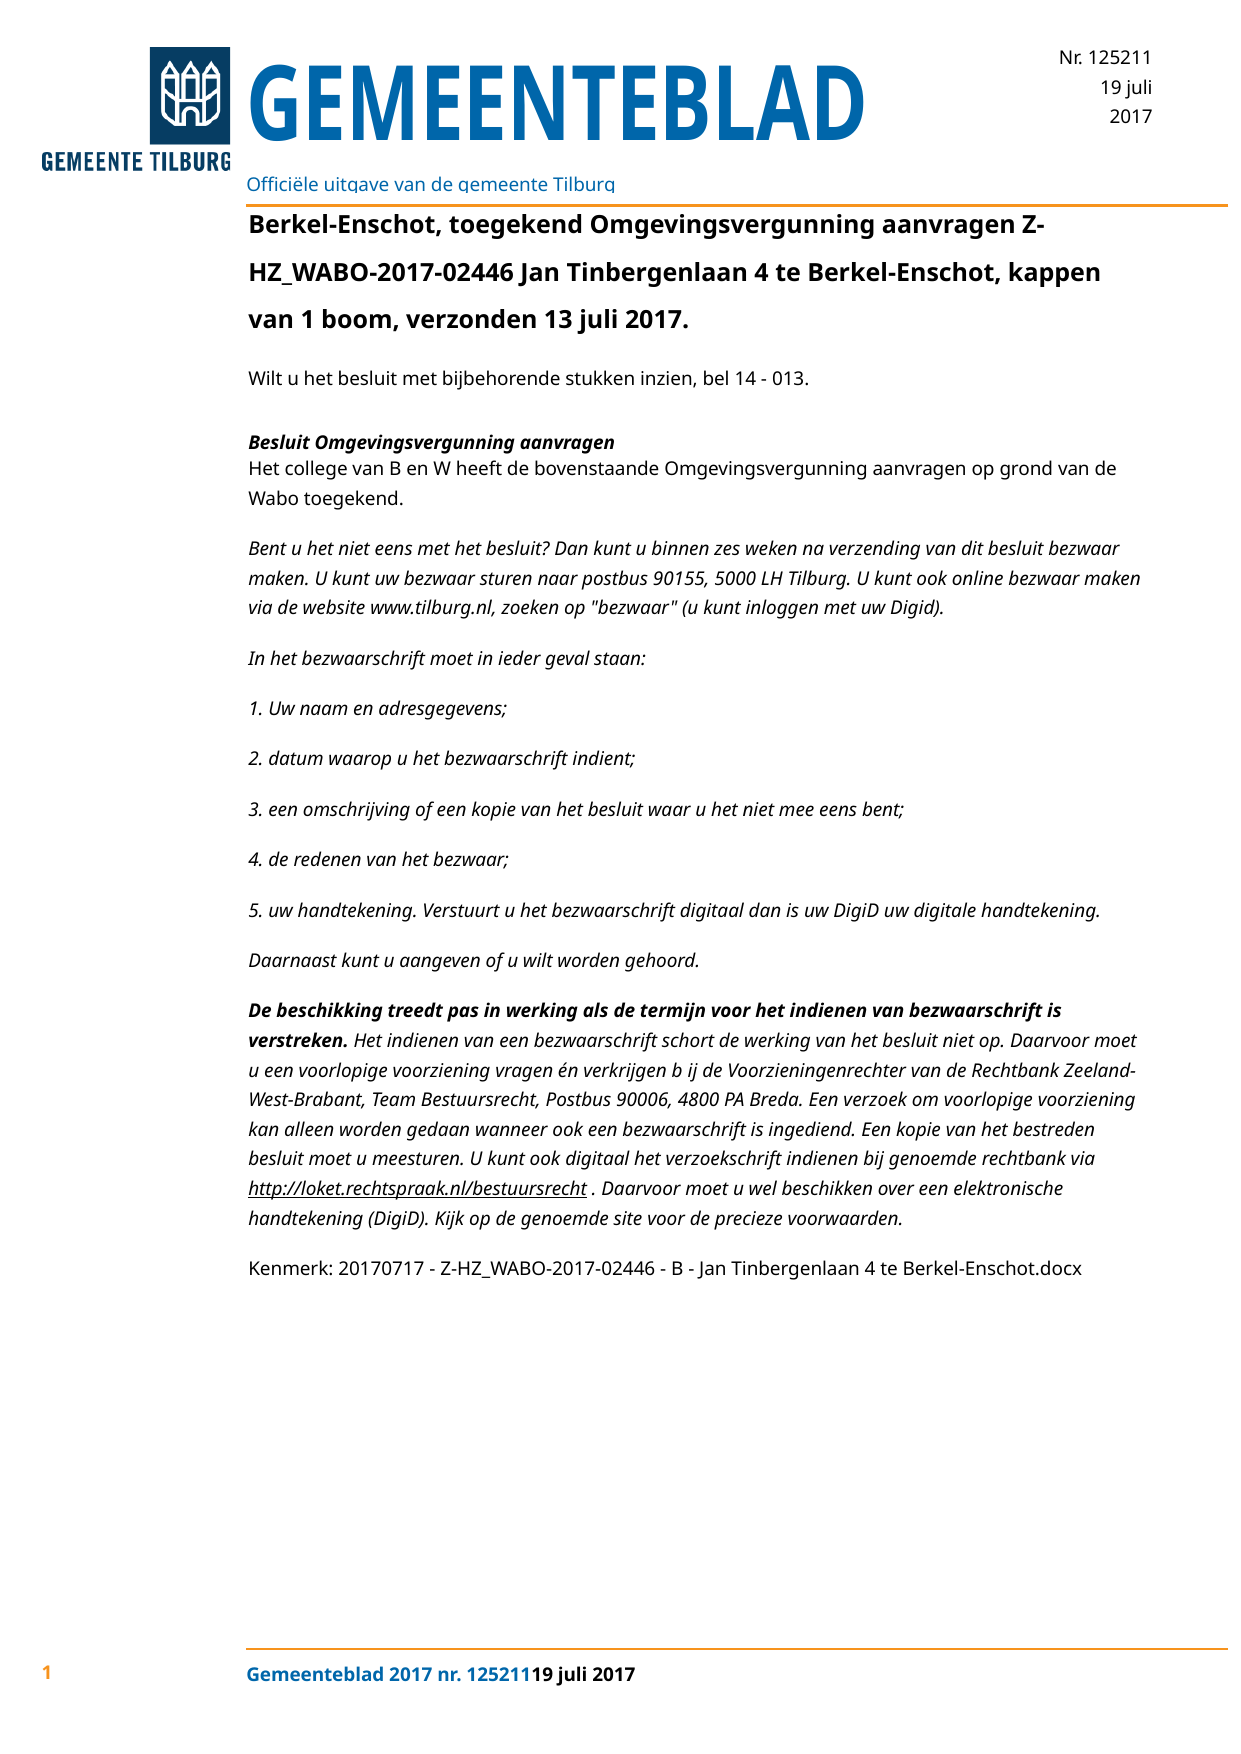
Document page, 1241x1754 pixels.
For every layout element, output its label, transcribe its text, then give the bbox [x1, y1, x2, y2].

text Daarnaast kunt u aangeven of u wilt worden gehoord. [248, 947, 1152, 973]
text 2. datum waarop u het bezwaarschrift indient; [248, 746, 1152, 771]
picture [41, 47, 231, 172]
text Kenmerk: 20170717 - Z-HZ_WABO-2017-02446 - B - Jan Tinbergenlaan 4 te Berkel-Enschot.docx [248, 1255, 1152, 1281]
text Besluit Omgevingsvergunning aanvragen [248, 429, 1152, 455]
text De beschikking treedt pas in werking als de termijn voor het indienen van bezwaarschrift is verstreken. Het indienen van een bezwaarschrift schort de werking van het besluit niet op. Daarvoor moet u een voorlopige voorziening vragen én verkrijgen b ij de Voorzieningenrechter van de Rechtbank Zeeland-West-Brabant, Team Bestuursrecht, Postbus 90006, 4800 PA Breda. Een verzoek om voorlopige voorziening kan alleen worden gedaan wanneer ook een bezwaarschrift is ingediend. Een kopie van het bestreden besluit moet u meesturen. U kunt ook digitaal het verzoekschrift indienen bij genoemde rechtbank via http://loket.rechtspraak.nl/bestuursrecht . Daarvoor moet u wel beschikken over een elektronische handtekening (DigiD). Kijk op de genoemde site voor de precieze voorwaarden. [248, 998, 1152, 1231]
text 3. een omschrijving of een kopie van het besluit waar u het niet mee eens bent; [248, 796, 1152, 822]
text Wilt u het besluit met bijbehorende stukken inzien, bel 14 - 013. [248, 366, 1152, 391]
text Bent u het niet eens met het besluit? Dan kunt u binnen zes weken na verzending van dit besluit bezwaar maken. U kunt uw bezwaar sturen naar postbus 90155, 5000 LH Tilburg. U kunt ook online bezwaar maken via de website www.tilburg.nl, zoeken op "bezwaar" (u kunt inloggen met uw Digid). [248, 535, 1152, 620]
text 4. de redenen van het bezwaar; [248, 846, 1152, 872]
text Berkel-Enschot, toegekend Omgevingsvergunning aanvragen Z-HZ_WABO-2017-02446 Jan Tinbergenlaan 4 te Berkel-Enschot, kappen van 1 boom, verzonden 13 juli 2017. [248, 207, 1152, 336]
text In het bezwaarschrift moet in ieder geval staan: [248, 645, 1152, 671]
text 1. Uw naam en adresgegevens; [248, 695, 1152, 721]
text Het college van B en W heeft de bovenstaande Omgevingsvergunning aanvragen op grond van de Wabo toegekend. [248, 455, 1152, 511]
text 5. uw handtekening. Verstuurt u het bezwaarschrift digitaal dan is uw DigiD uw digitale handtekening. [248, 897, 1152, 923]
